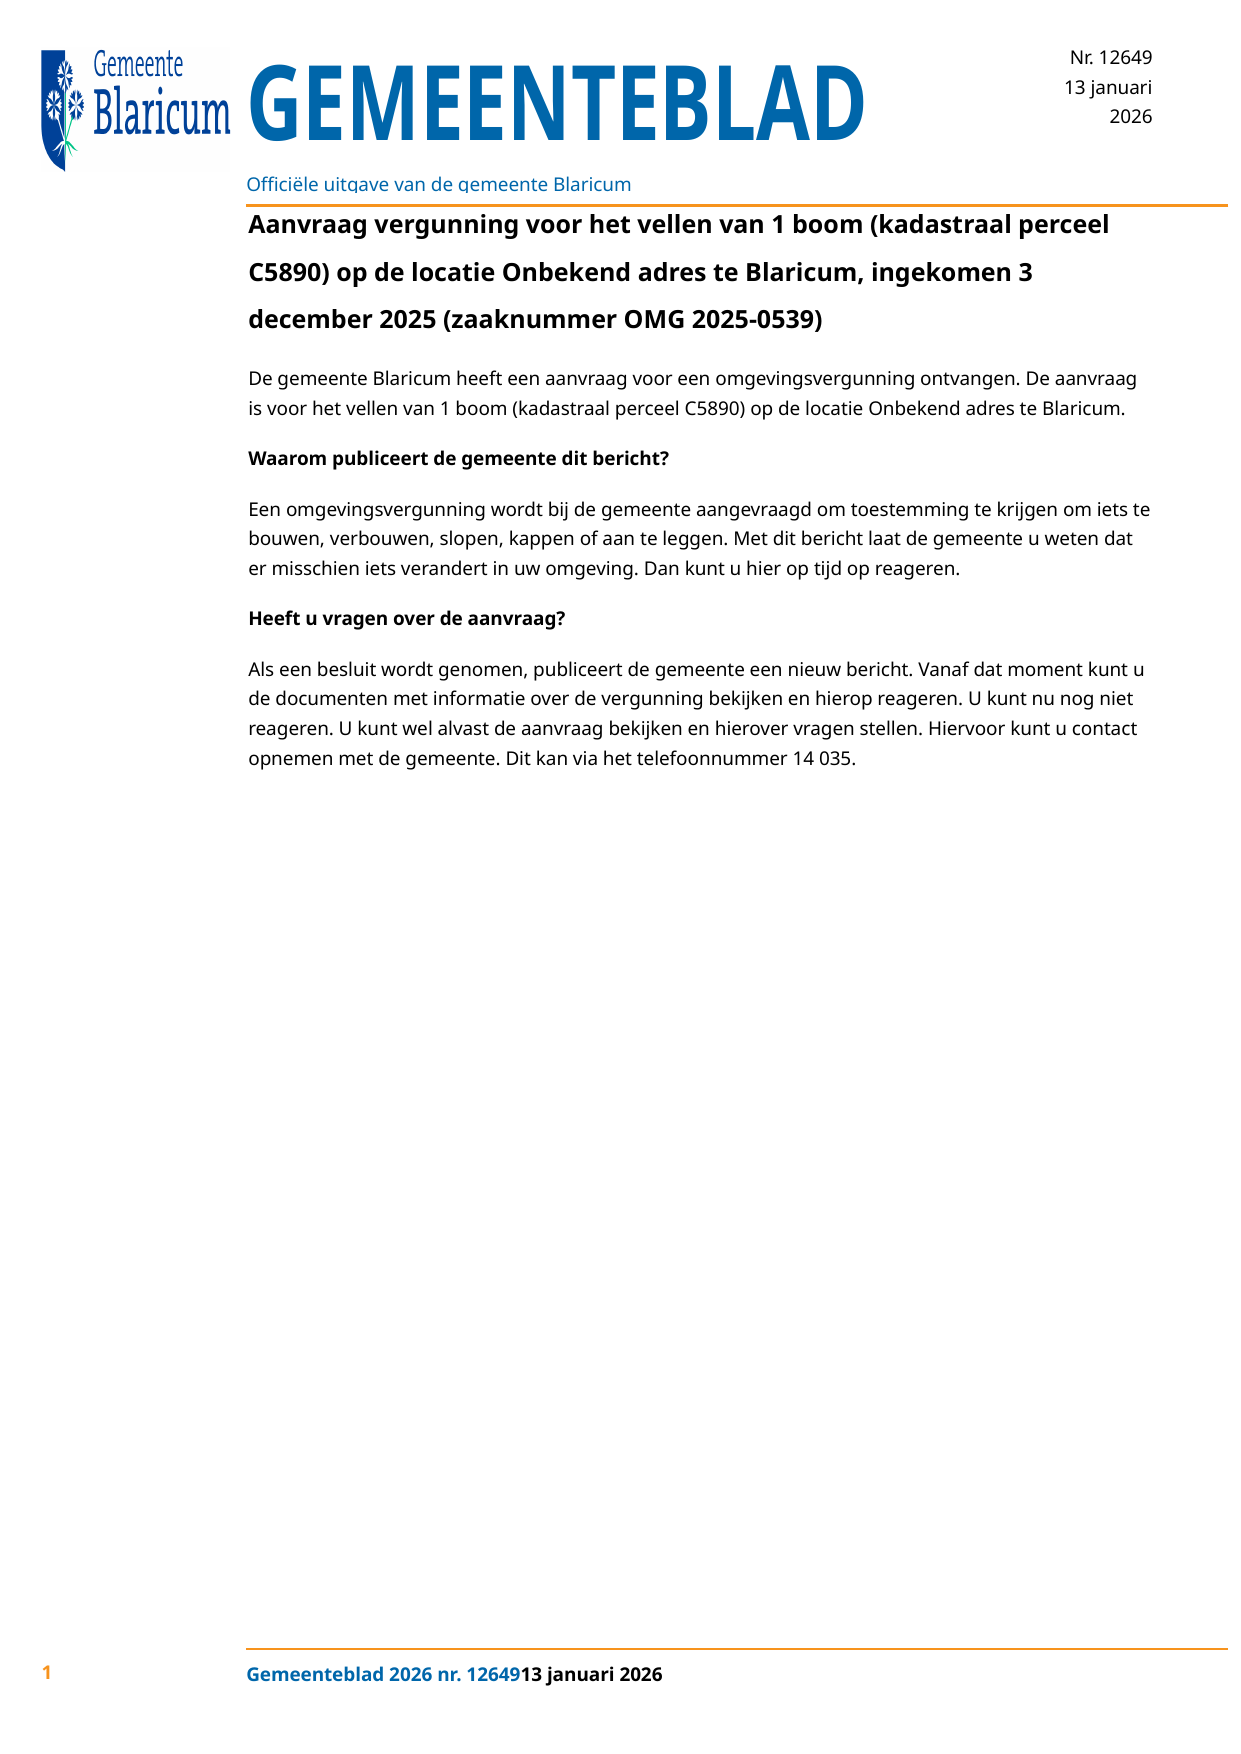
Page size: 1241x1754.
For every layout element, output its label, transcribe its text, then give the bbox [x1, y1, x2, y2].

text Als een besluit wordt genomen, publiceert de gemeente een nieuw bericht. Vanaf dat moment kunt u de documenten met informatie over de vergunning bekijken en hierop reageren. U kunt nu nog niet reageren. U kunt wel alvast de aanvraag bekijken en hierover vragen stellen. Hiervoor kunt u contact opnemen met de gemeente. Dit kan via het telefoonnummer 14 035. [248, 656, 1152, 770]
picture [41, 47, 231, 172]
text Een omgevingsvergunning wordt bij de gemeente aangevraagd om toestemming te krijgen om iets te bouwen, verbouwen, slopen, kappen of aan te leggen. Met dit bericht laat de gemeente u weten dat er misschien iets verandert in uw omgeving. Dan kunt u hier op tijd op reageren. [248, 496, 1152, 581]
text Waarom publiceert de gemeente dit bericht? [248, 446, 1152, 471]
text Aanvraag vergunning voor het vellen van 1 boom (kadastraal perceel C5890) op de locatie Onbekend adres te Blaricum, ingekomen 3 december 2025 (zaaknummer OMG 2025-0539) [248, 207, 1152, 336]
text De gemeente Blaricum heeft een aanvraag voor een omgevingsvergunning ontvangen. De aanvraag is voor het vellen van 1 boom (kadastraal perceel C5890) op de locatie Onbekend adres te Blaricum. [248, 366, 1152, 421]
text Heeft u vragen over de aanvraag? [248, 606, 1152, 631]
